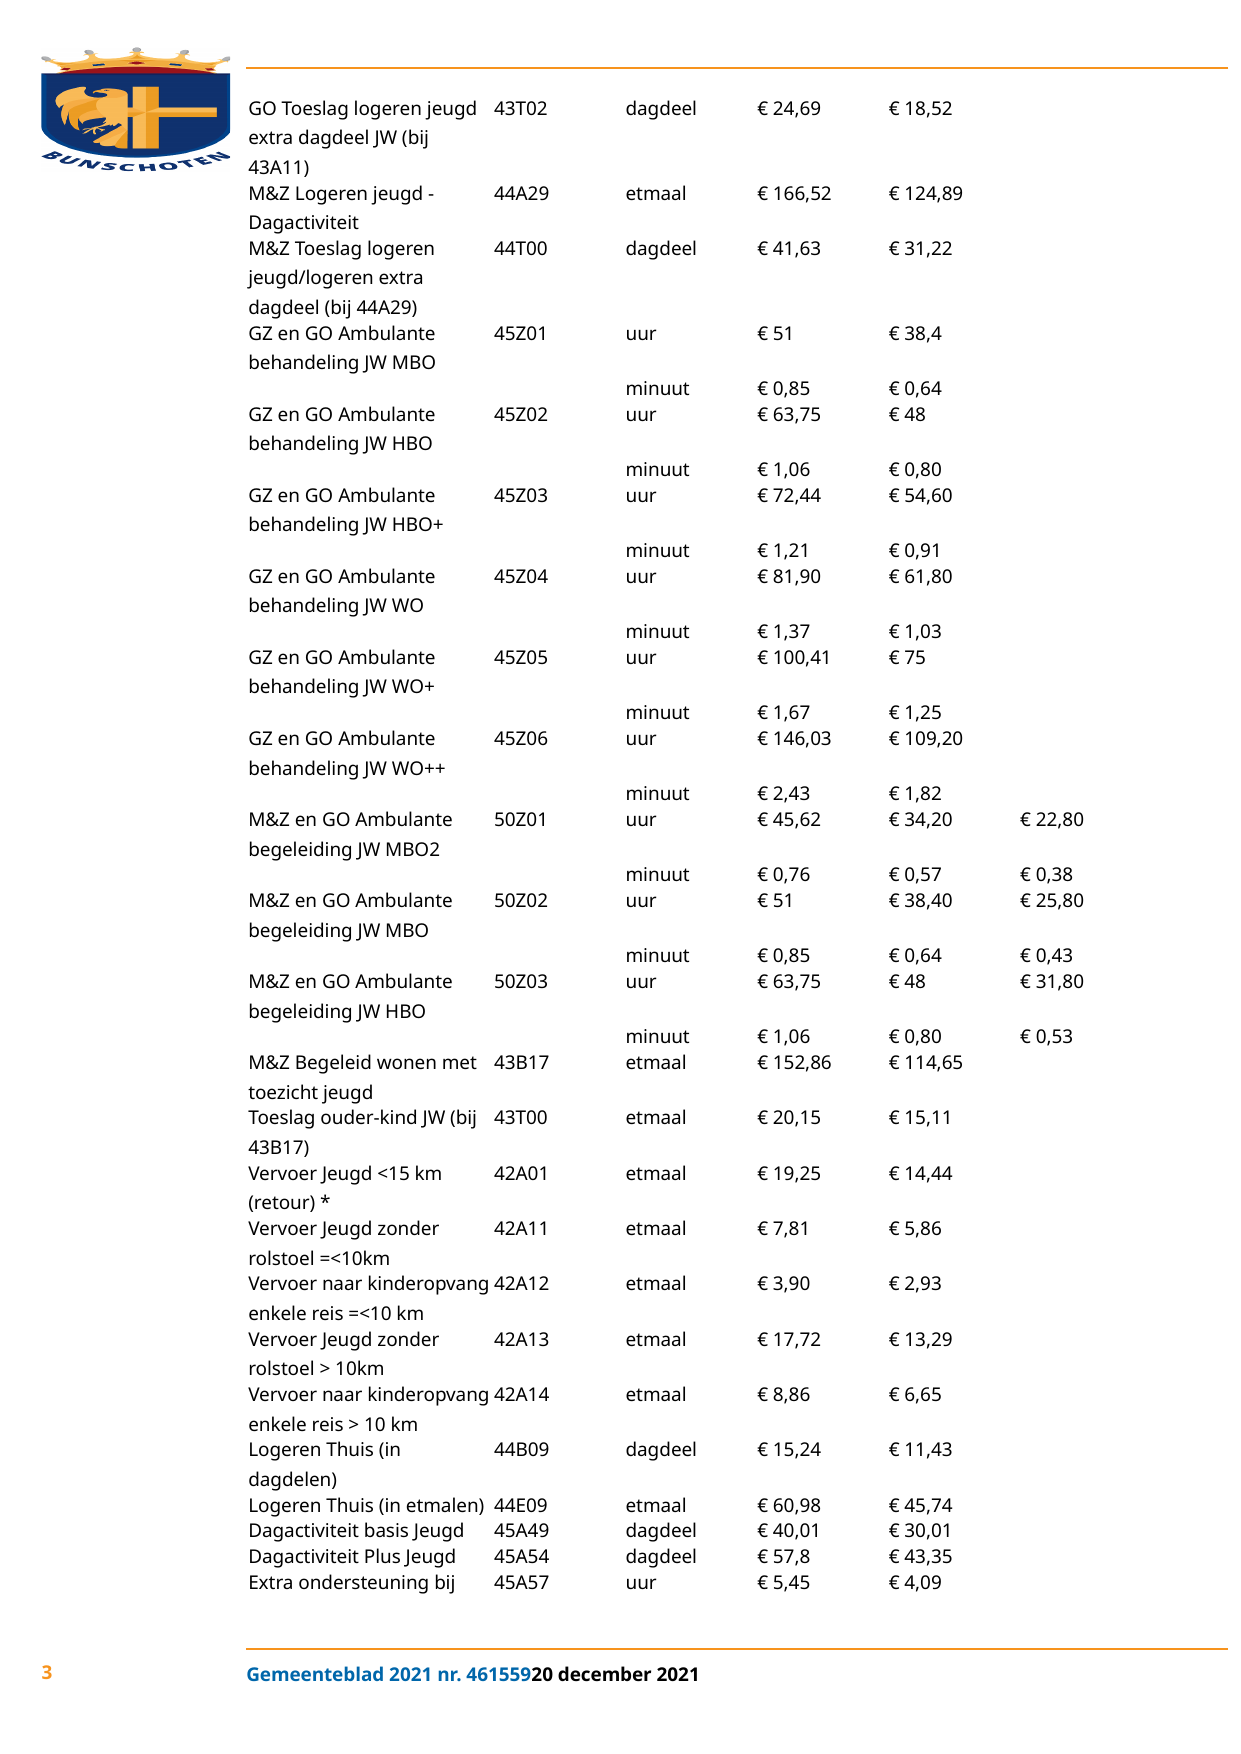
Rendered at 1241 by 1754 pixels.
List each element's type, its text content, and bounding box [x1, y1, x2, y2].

table_cell GZ en GO Ambulante behandeling JW WO++ [248, 725, 494, 780]
table_cell € 22,80 [1020, 806, 1152, 861]
table_cell GZ en GO Ambulante behandeling JW HBO [248, 401, 494, 456]
table_cell € 38,4 [889, 320, 1020, 375]
table_cell € 8,86 [757, 1381, 888, 1436]
table_cell [1020, 1436, 1152, 1492]
table_cell € 0,64 [889, 375, 1020, 401]
table_cell € 166,52 [757, 180, 888, 235]
table_cell etmaal [625, 1381, 757, 1436]
table_cell [494, 537, 625, 563]
table_cell € 31,22 [889, 235, 1020, 320]
table_cell € 5,45 [757, 1569, 888, 1595]
table_cell Vervoer Jeugd <15 km (retour) * [248, 1160, 494, 1215]
table_cell minuut [625, 699, 757, 725]
table_cell € 31,80 [1020, 968, 1152, 1023]
table_cell [1020, 1381, 1152, 1436]
table_cell [248, 780, 494, 806]
table_cell € 0,80 [889, 456, 1020, 482]
table_cell [248, 1024, 494, 1049]
table_cell € 0,80 [889, 1024, 1020, 1049]
table_cell € 100,41 [757, 644, 888, 699]
table_cell [494, 699, 625, 725]
picture [41, 47, 231, 172]
table_cell [1020, 456, 1152, 482]
table_cell [1020, 180, 1152, 235]
table_cell Dagactiviteit basis Jeugd [248, 1518, 494, 1543]
table_cell uur [625, 887, 757, 942]
table_cell uur [625, 482, 757, 537]
table_cell € 0,43 [1020, 943, 1152, 968]
table_cell dagdeel [625, 1436, 757, 1492]
table_cell € 13,29 [889, 1326, 1020, 1381]
table_cell € 19,25 [757, 1160, 888, 1215]
table_cell € 3,90 [757, 1271, 888, 1326]
table_cell minuut [625, 618, 757, 644]
table_cell [1020, 644, 1152, 699]
table_cell [494, 943, 625, 968]
table_cell 42A01 [494, 1160, 625, 1215]
table_cell [494, 861, 625, 887]
table_cell € 17,72 [757, 1326, 888, 1381]
table_cell € 75 [889, 644, 1020, 699]
table_cell [1020, 482, 1152, 537]
table_cell [1020, 1543, 1152, 1569]
table_cell € 1,37 [757, 618, 888, 644]
table_cell 42A13 [494, 1326, 625, 1381]
table_cell [248, 861, 494, 887]
table_cell € 63,75 [757, 968, 888, 1023]
table_cell [1020, 537, 1152, 563]
table_cell € 0,57 [889, 861, 1020, 887]
table_cell Toeslag ouder-kind JW (bij 43B17) [248, 1105, 494, 1160]
table_cell [1020, 780, 1152, 806]
table_cell etmaal [625, 1160, 757, 1215]
table_cell € 1,03 [889, 618, 1020, 644]
table_cell € 109,20 [889, 725, 1020, 780]
table_cell uur [625, 320, 757, 375]
table_cell uur [625, 1569, 757, 1595]
table_cell € 63,75 [757, 401, 888, 456]
table_cell GZ en GO Ambulante behandeling JW WO [248, 563, 494, 618]
table_cell 50Z03 [494, 968, 625, 1023]
table_cell € 146,03 [757, 725, 888, 780]
table_cell 44B09 [494, 1436, 625, 1492]
table_cell € 124,89 [889, 180, 1020, 235]
table_cell minuut [625, 861, 757, 887]
table_cell 43T02 [494, 95, 625, 180]
table_cell [1020, 235, 1152, 320]
table_cell 50Z02 [494, 887, 625, 942]
table_cell € 18,52 [889, 95, 1020, 180]
table_cell € 6,65 [889, 1381, 1020, 1436]
table_cell 44E09 [494, 1492, 625, 1517]
table_cell uur [625, 563, 757, 618]
table_cell € 1,06 [757, 456, 888, 482]
table_cell € 48 [889, 968, 1020, 1023]
table_cell € 0,76 [757, 861, 888, 887]
table_cell uur [625, 968, 757, 1023]
table_cell € 2,93 [889, 1271, 1020, 1326]
table_cell 45Z04 [494, 563, 625, 618]
table_cell € 45,62 [757, 806, 888, 861]
table_cell € 61,80 [889, 563, 1020, 618]
table_cell € 51 [757, 887, 888, 942]
table_cell € 0,38 [1020, 861, 1152, 887]
table_cell etmaal [625, 1105, 757, 1160]
table_cell Vervoer Jeugd zonder rolstoel > 10km [248, 1326, 494, 1381]
table_cell etmaal [625, 1492, 757, 1517]
table_cell minuut [625, 943, 757, 968]
table_cell € 1,82 [889, 780, 1020, 806]
table_cell [1020, 1271, 1152, 1326]
table_cell € 0,85 [757, 943, 888, 968]
table_cell [248, 537, 494, 563]
table_cell € 81,90 [757, 563, 888, 618]
table_cell M&Z Begeleid wonen met toezicht jeugd [248, 1049, 494, 1104]
table_cell € 25,80 [1020, 887, 1152, 942]
table_cell € 1,25 [889, 699, 1020, 725]
table_cell etmaal [625, 1049, 757, 1104]
table_cell 45A57 [494, 1569, 625, 1595]
table_cell Logeren Thuis (in etmalen) [248, 1492, 494, 1517]
table_cell € 48 [889, 401, 1020, 456]
table_cell € 7,81 [757, 1215, 888, 1271]
table_cell € 0,91 [889, 537, 1020, 563]
table_cell € 1,67 [757, 699, 888, 725]
table_cell dagdeel [625, 235, 757, 320]
table_cell [1020, 375, 1152, 401]
table_cell [1020, 725, 1152, 780]
table_cell 45Z05 [494, 644, 625, 699]
table_cell etmaal [625, 180, 757, 235]
table_cell [1020, 618, 1152, 644]
table_cell [494, 456, 625, 482]
table_cell [1020, 1569, 1152, 1595]
table_cell Logeren Thuis (in dagdelen) [248, 1436, 494, 1492]
table_cell dagdeel [625, 1518, 757, 1543]
table_cell [1020, 1105, 1152, 1160]
table_cell [248, 375, 494, 401]
table_cell € 152,86 [757, 1049, 888, 1104]
table_cell minuut [625, 780, 757, 806]
table_cell [1020, 320, 1152, 375]
table_cell uur [625, 725, 757, 780]
table_cell € 30,01 [889, 1518, 1020, 1543]
table_cell [1020, 1518, 1152, 1543]
table_cell [1020, 95, 1152, 180]
table_cell € 24,69 [757, 95, 888, 180]
table_cell 45Z03 [494, 482, 625, 537]
table_cell [1020, 1160, 1152, 1215]
table_cell € 57,8 [757, 1543, 888, 1569]
table_cell GZ en GO Ambulante behandeling JW HBO+ [248, 482, 494, 537]
table_cell etmaal [625, 1215, 757, 1271]
table_cell 42A14 [494, 1381, 625, 1436]
table_cell [248, 943, 494, 968]
table_cell [1020, 563, 1152, 618]
table_cell 42A12 [494, 1271, 625, 1326]
table_cell [1020, 1326, 1152, 1381]
table_cell [494, 618, 625, 644]
table_cell dagdeel [625, 1543, 757, 1569]
table_cell € 20,15 [757, 1105, 888, 1160]
table_cell € 43,35 [889, 1543, 1020, 1569]
table_cell [248, 618, 494, 644]
table_cell € 60,98 [757, 1492, 888, 1517]
table_cell € 41,63 [757, 235, 888, 320]
table_cell etmaal [625, 1271, 757, 1326]
table_cell 43T00 [494, 1105, 625, 1160]
table_cell GZ en GO Ambulante behandeling JW MBO [248, 320, 494, 375]
table_cell € 14,44 [889, 1160, 1020, 1215]
table_cell M&Z en GO Ambulante begeleiding JW MBO2 [248, 806, 494, 861]
table_cell € 40,01 [757, 1518, 888, 1543]
table_cell € 0,64 [889, 943, 1020, 968]
table_cell [494, 1024, 625, 1049]
table_cell etmaal [625, 1326, 757, 1381]
table_cell € 38,40 [889, 887, 1020, 942]
table_cell [494, 780, 625, 806]
table_cell € 1,21 [757, 537, 888, 563]
table_cell [1020, 699, 1152, 725]
table_cell € 34,20 [889, 806, 1020, 861]
table_cell minuut [625, 537, 757, 563]
table_cell € 11,43 [889, 1436, 1020, 1492]
table_cell € 45,74 [889, 1492, 1020, 1517]
table_cell Vervoer Jeugd zonder rolstoel =<10km [248, 1215, 494, 1271]
table_cell € 15,11 [889, 1105, 1020, 1160]
table_cell minuut [625, 456, 757, 482]
table_cell [1020, 1492, 1152, 1517]
table_cell [248, 456, 494, 482]
table_cell dagdeel [625, 95, 757, 180]
table_cell M&Z en GO Ambulante begeleiding JW MBO [248, 887, 494, 942]
table_cell € 114,65 [889, 1049, 1020, 1104]
table_cell GZ en GO Ambulante behandeling JW WO+ [248, 644, 494, 699]
table_cell € 0,53 [1020, 1024, 1152, 1049]
table_cell M&Z Toeslag logeren jeugd/logeren extra dagdeel (bij 44A29) [248, 235, 494, 320]
table_cell 45Z02 [494, 401, 625, 456]
table_cell 45Z01 [494, 320, 625, 375]
table_cell minuut [625, 1024, 757, 1049]
table_cell M&Z en GO Ambulante begeleiding JW HBO [248, 968, 494, 1023]
table_cell € 4,09 [889, 1569, 1020, 1595]
table_cell 45A49 [494, 1518, 625, 1543]
table_cell € 51 [757, 320, 888, 375]
table_cell 50Z01 [494, 806, 625, 861]
table_cell Dagactiviteit Plus Jeugd [248, 1543, 494, 1569]
table_cell uur [625, 401, 757, 456]
table_cell [1020, 1215, 1152, 1271]
table_cell € 0,85 [757, 375, 888, 401]
table_cell uur [625, 806, 757, 861]
table_cell Extra ondersteuning bij [248, 1569, 494, 1595]
table_cell 45Z06 [494, 725, 625, 780]
table_cell € 15,24 [757, 1436, 888, 1492]
table_cell € 5,86 [889, 1215, 1020, 1271]
table_cell Vervoer naar kinderopvang enkele reis =<10 km [248, 1271, 494, 1326]
table_cell 44A29 [494, 180, 625, 235]
table_cell € 72,44 [757, 482, 888, 537]
table_cell [248, 699, 494, 725]
table_cell [1020, 1049, 1152, 1104]
table_cell minuut [625, 375, 757, 401]
table_cell GO Toeslag logeren jeugd extra dagdeel JW (bij 43A11) [248, 95, 494, 180]
table_cell € 1,06 [757, 1024, 888, 1049]
table_cell [494, 375, 625, 401]
table_cell Vervoer naar kinderopvang enkele reis > 10 km [248, 1381, 494, 1436]
table_cell uur [625, 644, 757, 699]
table_cell 44T00 [494, 235, 625, 320]
table_cell € 2,43 [757, 780, 888, 806]
table_cell 43B17 [494, 1049, 625, 1104]
table_cell 45A54 [494, 1543, 625, 1569]
table_cell 42A11 [494, 1215, 625, 1271]
table_cell € 54,60 [889, 482, 1020, 537]
table_cell [1020, 401, 1152, 456]
table_cell M&Z Logeren jeugd - Dagactiviteit [248, 180, 494, 235]
